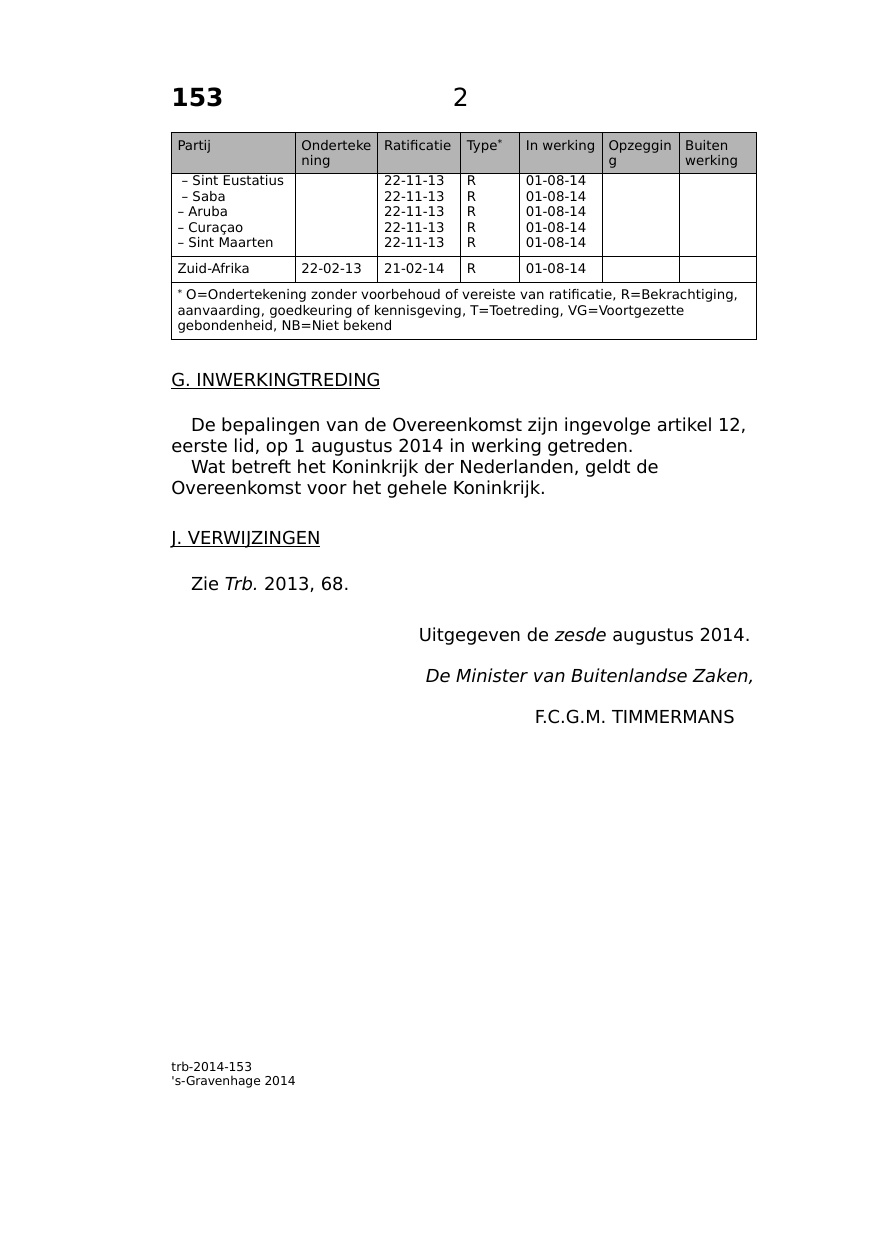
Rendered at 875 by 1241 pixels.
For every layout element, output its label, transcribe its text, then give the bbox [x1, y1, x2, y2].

text De bepalingen van de Overeenkomst zijn ingevolge artikel 12, eerste lid, op 1 augustus 2014 in werking getreden. [171, 415, 756, 457]
table_header Partij [172, 133, 295, 173]
table_cell [603, 220, 679, 235]
table_header Opzegging [603, 133, 679, 173]
table_cell R [461, 189, 519, 204]
table_cell 01-08-14 [520, 220, 602, 235]
text 's-Gravenhage 2014 [171, 1074, 405, 1088]
table_cell 22-11-13 [378, 204, 460, 220]
table_header Ratificatie [378, 133, 460, 173]
table_cell [296, 204, 377, 220]
table_cell 01-08-14 [520, 174, 602, 189]
table_cell * O=Ondertekening zonder voorbehoud of vereiste van ratificatie, R=Bekrachtiging, aanvaarding, goedkeuring of kennisgeving, T=Toetreding, VG=Voortgezette gebondenheid, NB=Niet bekend [172, 283, 756, 338]
table_cell 22-11-13 [378, 189, 460, 204]
text De Minister van Buitenlandse Zaken, F.C.G.M. TIMMERMANS [171, 665, 756, 728]
table_cell R [461, 204, 519, 220]
table_header Buiten werking [680, 133, 756, 173]
table_cell [296, 220, 377, 235]
subtitle J. VERWIJZINGEN [171, 528, 756, 549]
table_cell – Aruba [172, 204, 295, 220]
table_cell 01-08-14 [520, 257, 602, 282]
table_cell [603, 204, 679, 220]
table_cell 22-02-13 [296, 257, 377, 282]
table_cell [296, 235, 377, 256]
table_cell [296, 174, 377, 189]
table_cell [603, 174, 679, 189]
table_cell [603, 257, 679, 282]
table_cell – Saba [172, 189, 295, 204]
table_cell – Sint Eustatius [172, 174, 295, 189]
table_cell [680, 220, 756, 235]
table_cell [680, 257, 756, 282]
table_cell [296, 189, 377, 204]
table_cell R [461, 220, 519, 235]
table_cell 22-11-13 [378, 220, 460, 235]
table_cell R [461, 174, 519, 189]
table_cell 22-11-13 [378, 235, 460, 256]
table_cell – Curaçao [172, 220, 295, 235]
table_header Type* [461, 133, 519, 173]
table_cell 22-11-13 [378, 174, 460, 189]
text trb-2014-153 [171, 1060, 405, 1074]
table_cell 01-08-14 [520, 204, 602, 220]
table_cell Zuid-Afrika [172, 257, 295, 282]
table_cell 01-08-14 [520, 235, 602, 256]
table_cell 01-08-14 [520, 189, 602, 204]
table_header Ondertekening [296, 133, 377, 173]
table_cell R [461, 235, 519, 256]
text Uitgegeven de zesde augustus 2014. [171, 625, 756, 645]
table_cell [680, 174, 756, 189]
table_cell – Sint Maarten [172, 235, 295, 256]
table_cell R [461, 257, 519, 282]
table_cell [603, 235, 679, 256]
table_header In werking [520, 133, 602, 173]
text Zie Trb. 2013, 68. [171, 574, 756, 595]
table_cell [680, 204, 756, 220]
table_cell [680, 189, 756, 204]
table_cell [603, 189, 679, 204]
text Wat betreft het Koninkrijk der Nederlanden, geldt de Overeenkomst voor het gehele Koninkrijk. [171, 457, 756, 498]
table_cell [680, 235, 756, 256]
table_cell 21-02-14 [378, 257, 460, 282]
subtitle G. INWERKINGTREDING [171, 369, 756, 390]
